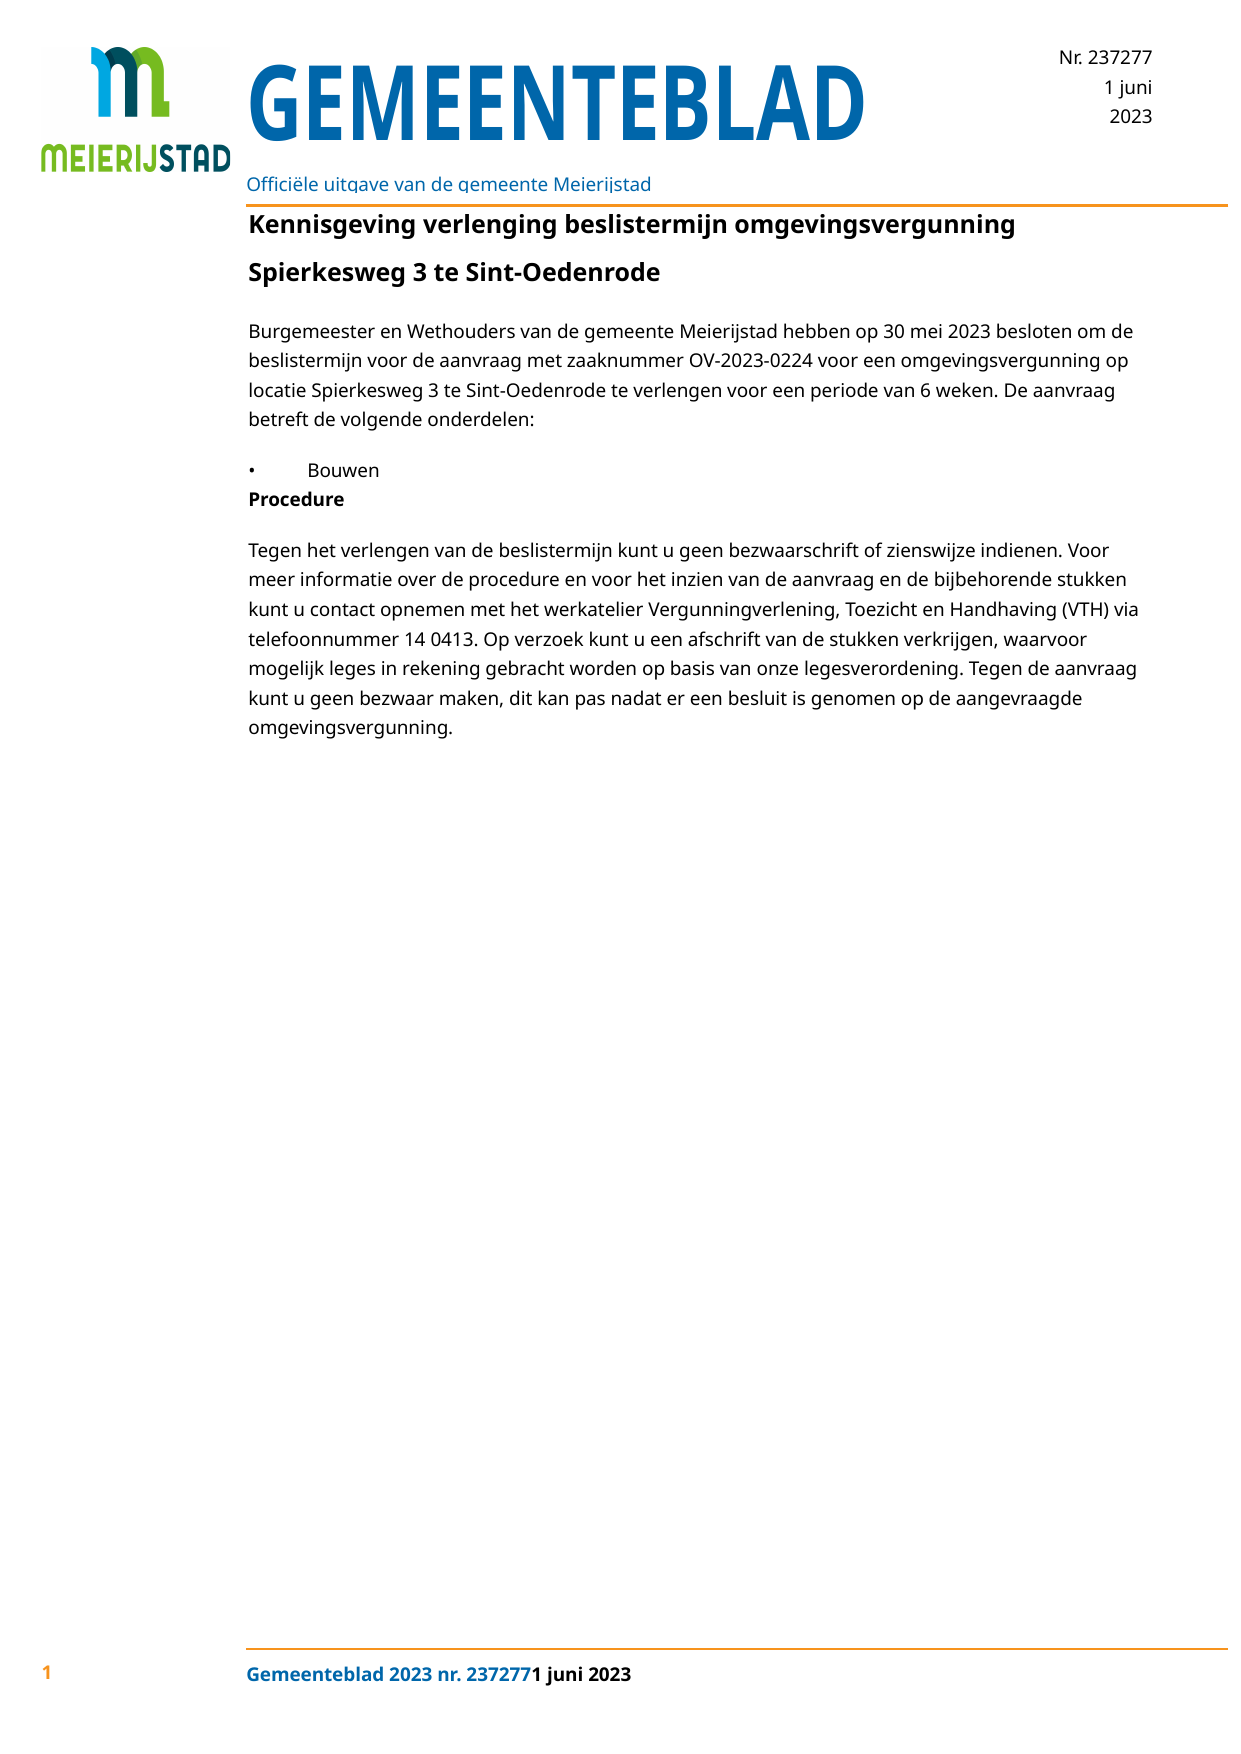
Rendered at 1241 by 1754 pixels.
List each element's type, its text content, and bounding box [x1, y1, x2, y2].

text Kennisgeving verlenging beslistermijn omgevingsvergunning Spierkesweg 3 te Sint-Oedenrode [248, 207, 1152, 288]
text Burgemeester en Wethouders van de gemeente Meierijstad hebben op 30 mei 2023 besloten om de beslistermijn voor de aanvraag met zaaknummer OV-2023-0224 voor een omgevingsvergunning op locatie Spierkesweg 3 te Sint-Oedenrode te verlengen voor een periode van 6 weken. De aanvraag betreft de volgende onderdelen: [248, 318, 1152, 432]
picture [41, 47, 231, 172]
text Procedure [248, 487, 1152, 512]
list Bouwen [248, 457, 1152, 483]
text Tegen het verlengen van de beslistermijn kunt u geen bezwaarschrift of zienswijze indienen. Voor meer informatie over de procedure en voor het inzien van de aanvraag en de bijbehorende stukken kunt u contact opnemen met het werkatelier Vergunningverlening, Toezicht en Handhaving (VTH) via telefoonnummer 14 0413. Op verzoek kunt u een afschrift van de stukken verkrijgen, waarvoor mogelijk leges in rekening gebracht worden op basis van onze legesverordening. Tegen de aanvraag kunt u geen bezwaar maken, dit kan pas nadat er een besluit is genomen op de aangevraagde omgevingsvergunning. [248, 537, 1152, 740]
